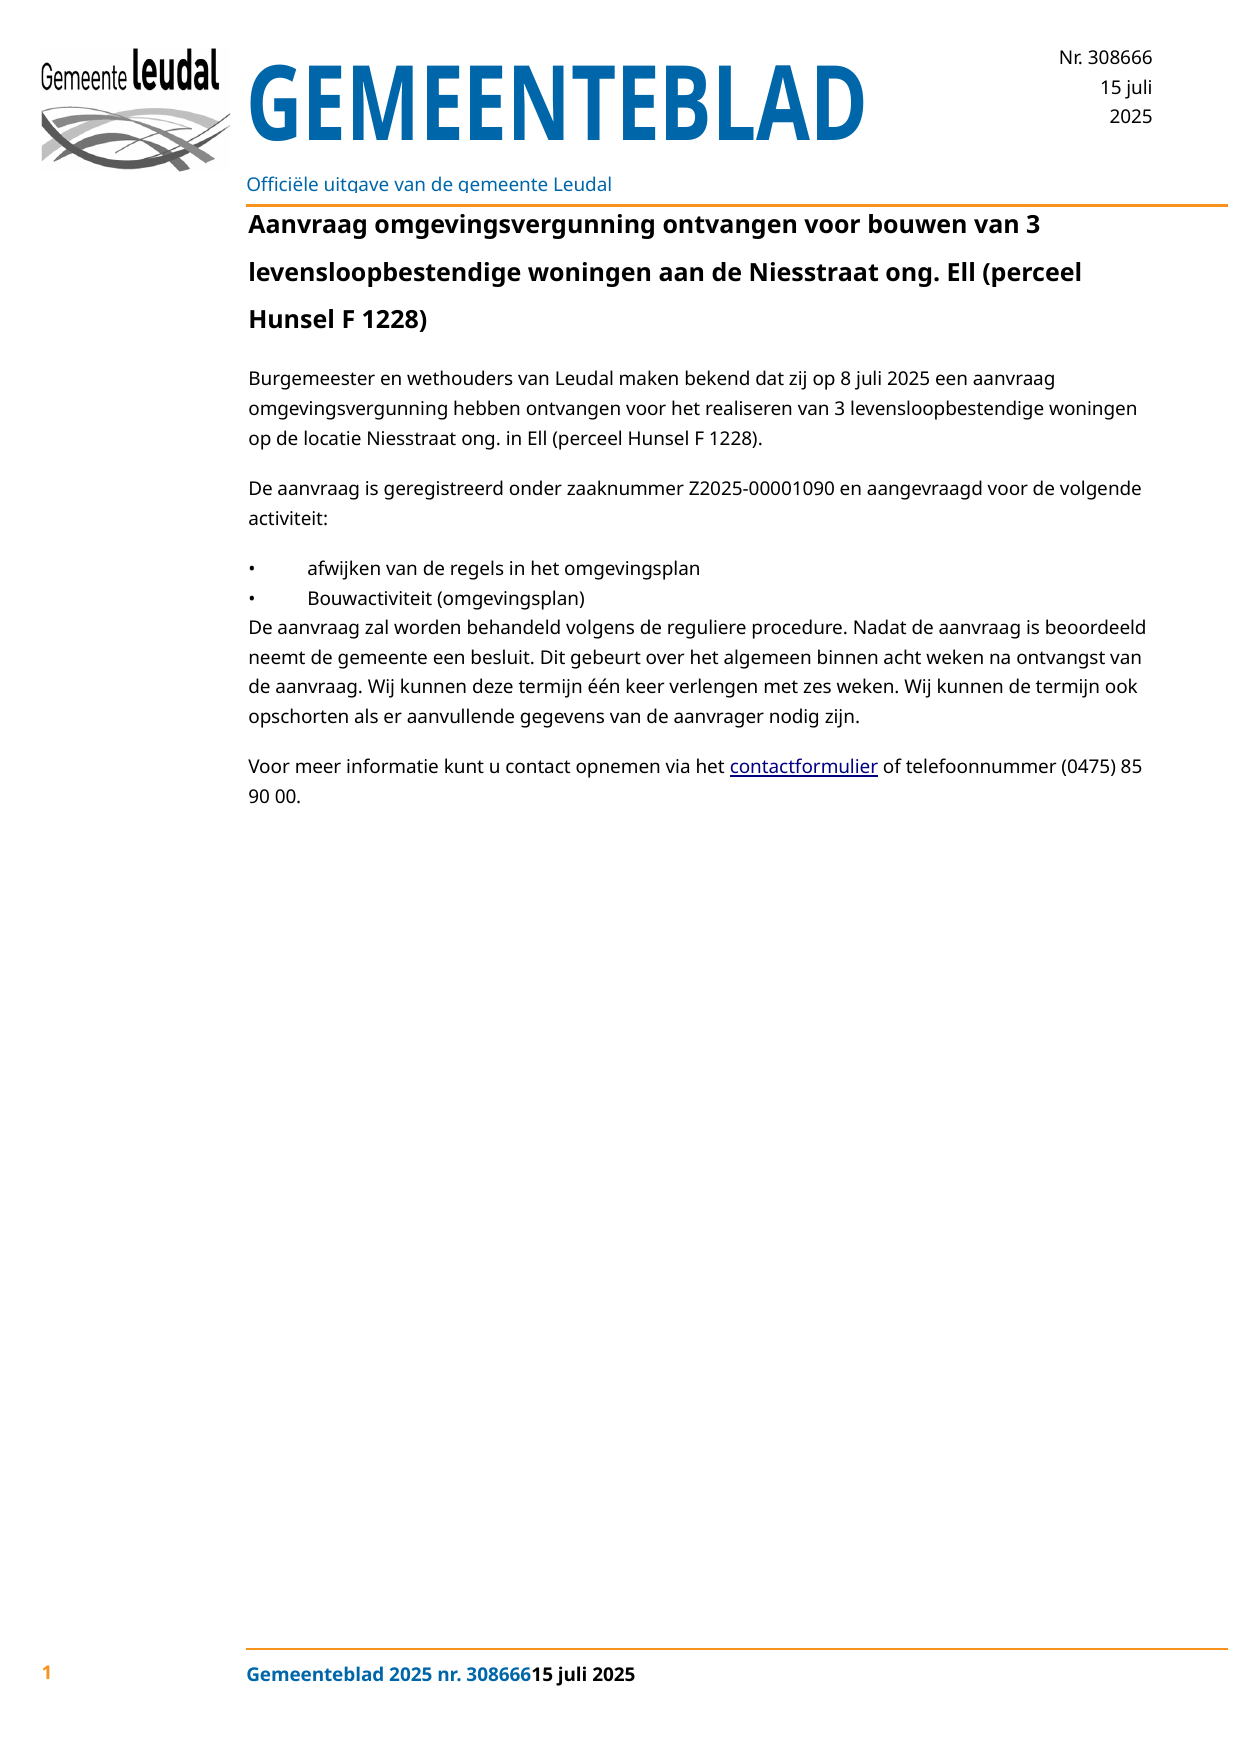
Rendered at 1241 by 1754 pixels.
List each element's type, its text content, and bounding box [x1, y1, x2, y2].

list afwijken van de regels in het omgevingsplan [248, 555, 1152, 581]
text De aanvraag is geregistreerd onder zaaknummer Z2025-00001090 en aangevraagd voor de volgende activiteit: [248, 475, 1152, 530]
picture [41, 47, 231, 172]
text Voor meer informatie kunt u contact opnemen via het contactformulier of telefoonnummer (0475) 85 90 00. [248, 753, 1152, 809]
text De aanvraag zal worden behandeld volgens de reguliere procedure. Nadat de aanvraag is beoordeeld neemt de gemeente een besluit. Dit gebeurt over het algemeen binnen acht weken na ontvangst van de aanvraag. Wij kunnen deze termijn één keer verlengen met zes weken. Wij kunnen de termijn ook opschorten als er aanvullende gegevens van de aanvrager nodig zijn. [248, 614, 1152, 729]
text Aanvraag omgevingsvergunning ontvangen voor bouwen van 3 levensloopbestendige woningen aan de Niesstraat ong. Ell (perceel Hunsel F 1228) [248, 207, 1152, 336]
text Burgemeester en wethouders van Leudal maken bekend dat zij op 8 juli 2025 een aanvraag omgevingsvergunning hebben ontvangen voor het realiseren van 3 levensloopbestendige woningen op de locatie Niesstraat ong. in Ell (perceel Hunsel F 1228). [248, 366, 1152, 450]
list Bouwactiviteit (omgevingsplan) [248, 585, 1152, 610]
